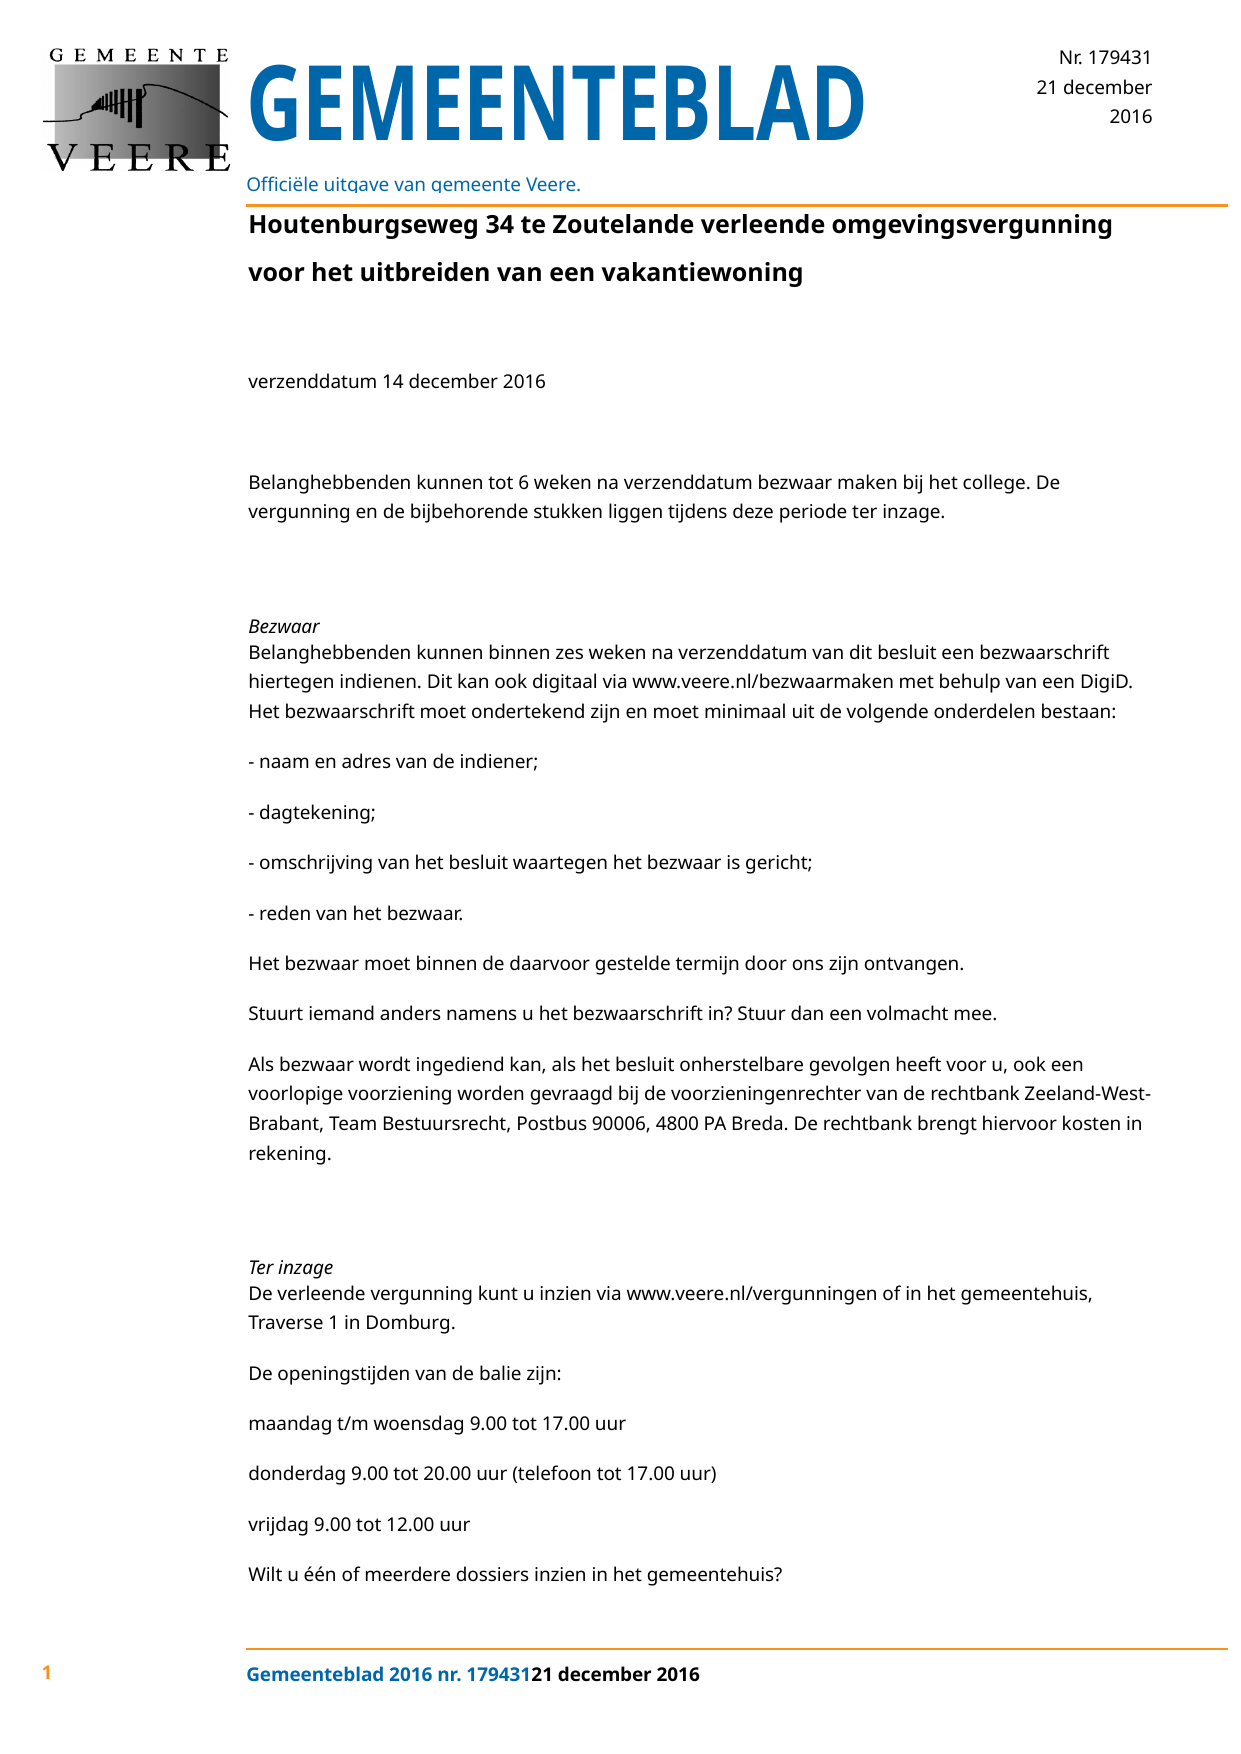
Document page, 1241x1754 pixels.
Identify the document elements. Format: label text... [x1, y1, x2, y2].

text Wilt u één of meerdere dossiers inzien in het gemeentehuis? [248, 1561, 1152, 1587]
text donderdag 9.00 tot 20.00 uur (telefoon tot 17.00 uur) [248, 1461, 1152, 1486]
text maandag t/m woensdag 9.00 tot 17.00 uur [248, 1410, 1152, 1436]
text Stuurt iemand anders namens u het bezwaarschrift in? Stuur dan een volmacht mee. [248, 1001, 1152, 1026]
text Bezwaar [248, 613, 1152, 639]
text De verleende vergunning kunt u inzien via www.veere.nl/vergunningen of in het gemeentehuis, Traverse 1 in Domburg. [248, 1280, 1152, 1335]
text Als bezwaar wordt ingediend kan, als het besluit onherstelbare gevolgen heeft voor u, ook een voorlopige voorziening worden gevraagd bij de voorzieningenrechter van de rechtbank Zeeland-West-Brabant, Team Bestuursrecht, Postbus 90006, 4800 PA Breda. De rechtbank brengt hiervoor kosten in rekening. [248, 1051, 1152, 1165]
text - omschrijving van het besluit waartegen het bezwaar is gericht; [248, 849, 1152, 875]
picture [41, 47, 231, 172]
text Belanghebbenden kunnen binnen zes weken na verzenddatum van dit besluit een bezwaarschrift hiertegen indienen. Dit kan ook digitaal via www.veere.nl/bezwaarmaken met behulp van een DigiD. Het bezwaarschrift moet ondertekend zijn en moet minimaal uit de volgende onderdelen bestaan: [248, 639, 1152, 724]
text Het bezwaar moet binnen de daarvoor gestelde termijn door ons zijn ontvangen. [248, 950, 1152, 976]
text Ter inzage [248, 1254, 1152, 1280]
text De openingstijden van de balie zijn: [248, 1360, 1152, 1386]
text Belanghebbenden kunnen tot 6 weken na verzenddatum bezwaar maken bij het college. De vergunning en de bijbehorende stukken liggen tijdens deze periode ter inzage. [248, 469, 1152, 524]
text Houtenburgseweg 34 te Zoutelande verleende omgevingsvergunning voor het uitbreiden van een vakantiewoning [248, 207, 1152, 288]
text verzenddatum 14 december 2016 [248, 368, 1152, 394]
text - reden van het bezwaar. [248, 900, 1152, 925]
text - naam en adres van de indiener; [248, 748, 1152, 774]
text vrijdag 9.00 tot 12.00 uur [248, 1511, 1152, 1537]
text - dagtekening; [248, 799, 1152, 824]
